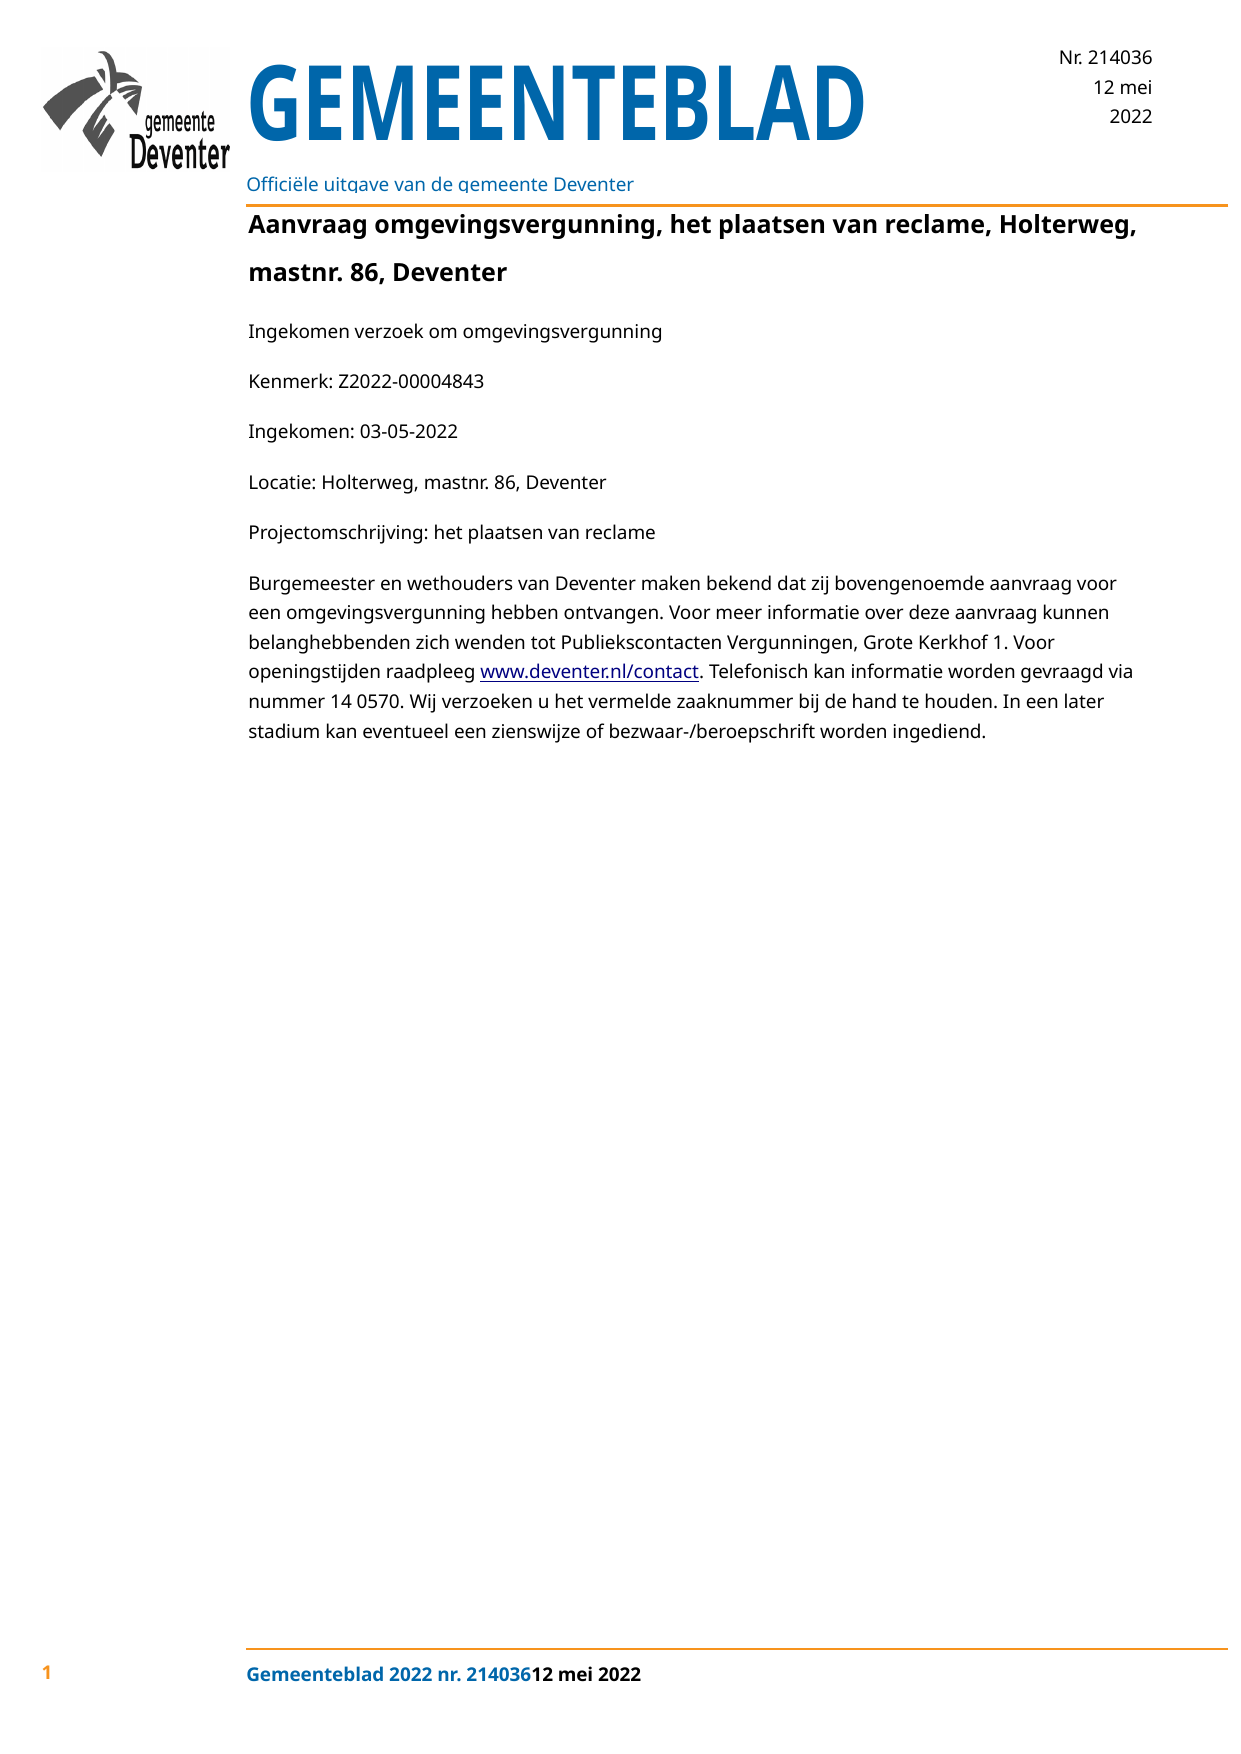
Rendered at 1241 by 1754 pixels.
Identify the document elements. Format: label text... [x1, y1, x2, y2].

text Ingekomen: 03-05-2022 [248, 419, 1152, 444]
picture [41, 47, 231, 172]
text Ingekomen verzoek om omgevingsvergunning [248, 318, 1152, 344]
text Locatie: Holterweg, mastnr. 86, Deventer [248, 469, 1152, 495]
text Projectomschrijving: het plaatsen van reclame [248, 519, 1152, 545]
text Burgemeester en wethouders van Deventer maken bekend dat zij bovengenoemde aanvraag voor een omgevingsvergunning hebben ontvangen. Voor meer informatie over deze aanvraag kunnen belanghebbenden zich wenden tot Publiekscontacten Vergunningen, Grote Kerkhof 1. Voor openingstijden raadpleeg www.deventer.nl/contact. Telefonisch kan informatie worden gevraagd via nummer 14 0570. Wij verzoeken u het vermelde zaaknummer bij de hand te houden. In een later stadium kan eventueel een zienswijze of bezwaar-/beroepschrift worden ingediend. [248, 570, 1152, 744]
text Aanvraag omgevingsvergunning, het plaatsen van reclame, Holterweg, mastnr. 86, Deventer [248, 207, 1152, 288]
text Kenmerk: Z2022-00004843 [248, 368, 1152, 394]
